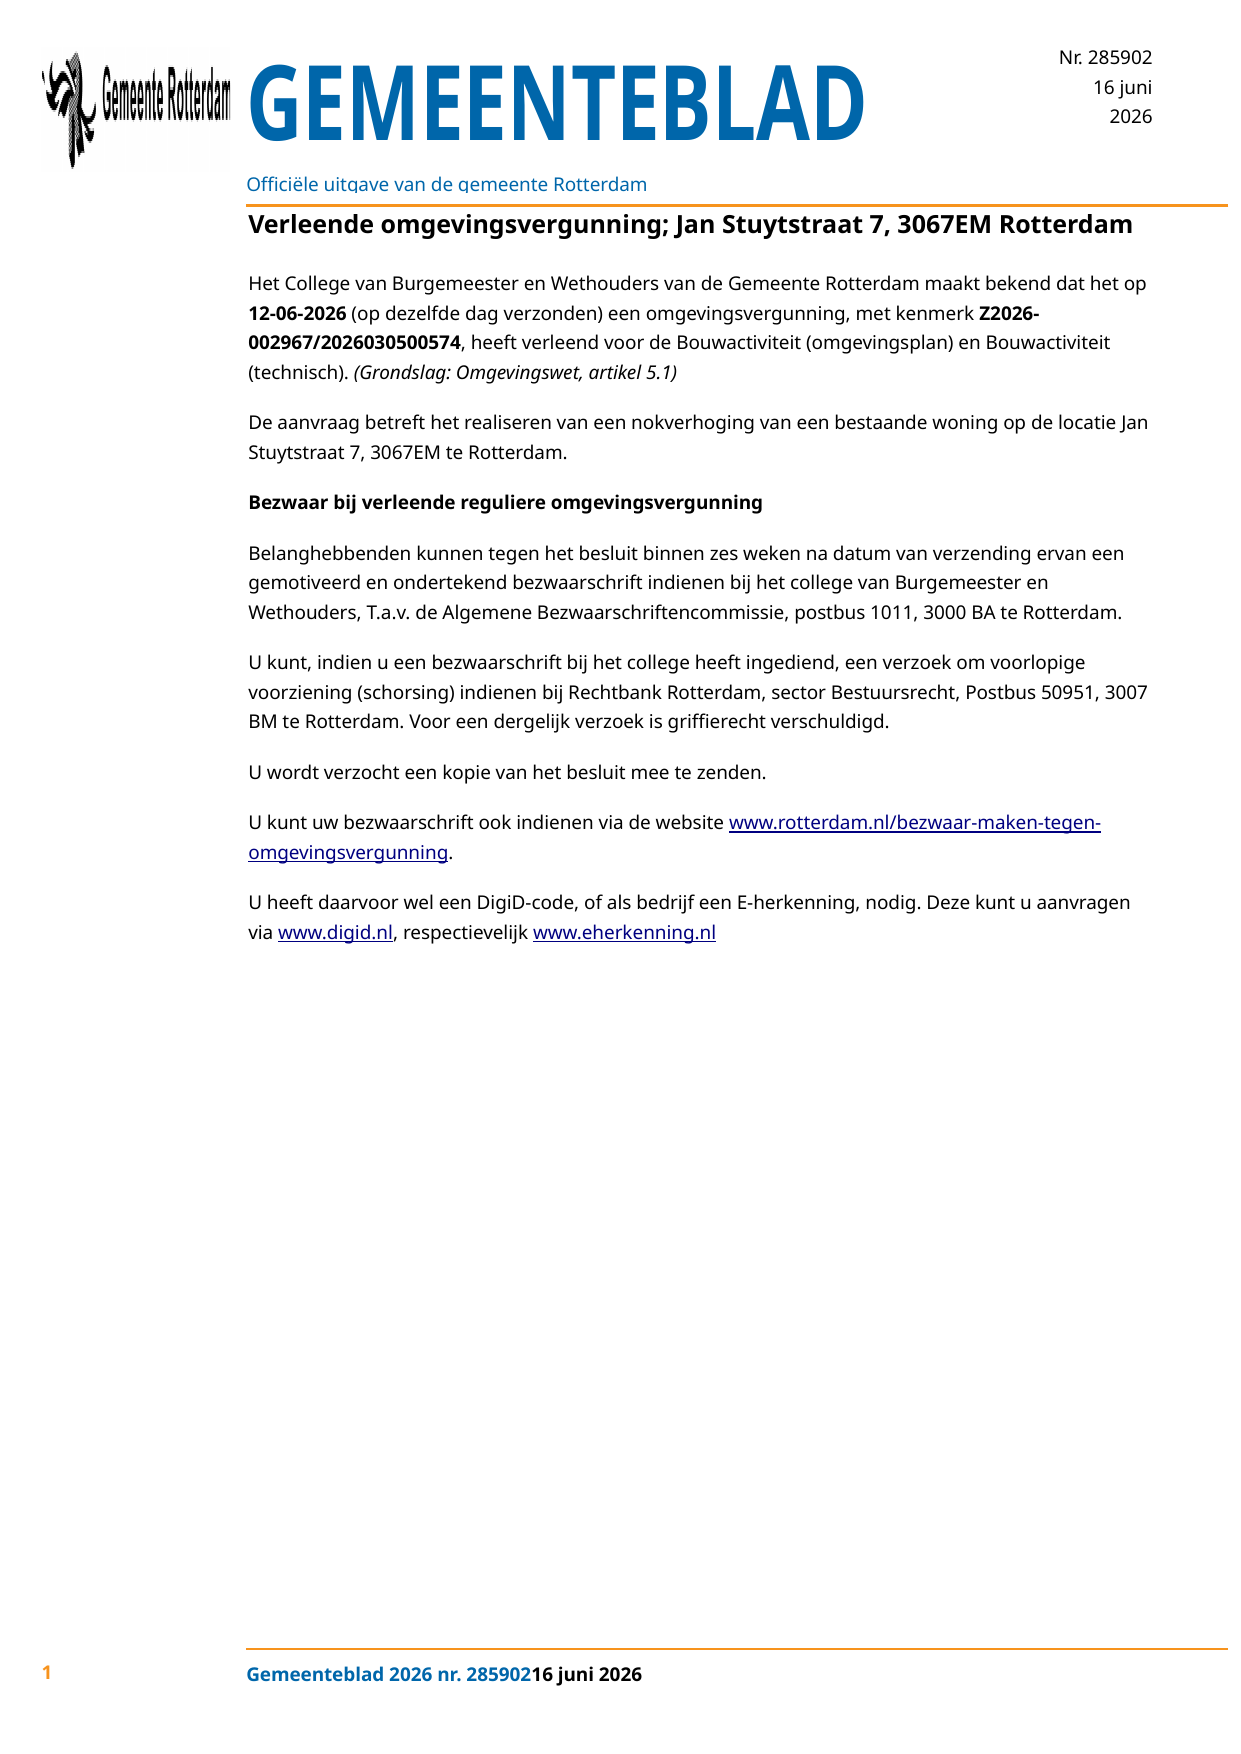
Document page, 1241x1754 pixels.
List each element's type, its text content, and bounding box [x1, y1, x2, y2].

text U kunt, indien u een bezwaarschrift bij het college heeft ingediend, een verzoek om voorlopige voorziening (schorsing) indienen bij Rechtbank Rotterdam, sector Bestuursrecht, Postbus 50951, 3007 BM te Rotterdam. Voor een dergelijk verzoek is griffierecht verschuldigd. [248, 649, 1152, 734]
text Het College van Burgemeester en Wethouders van de Gemeente Rotterdam maakt bekend dat het op 12-06-2026 (op dezelfde dag verzonden) een omgevingsvergunning, met kenmerk Z2026-002967/2026030500574, heeft verleend voor de Bouwactiviteit (omgevingsplan) en Bouwactiviteit (technisch). (Grondslag: Omgevingswet, artikel 5.1) [248, 270, 1152, 385]
text Belanghebbenden kunnen tegen het besluit binnen zes weken na datum van verzending ervan een gemotiveerd en ondertekend bezwaarschrift indienen bij het college van Burgemeester en Wethouders, T.a.v. de Algemene Bezwaarschriftencommissie, postbus 1011, 3000 BA te Rotterdam. [248, 540, 1152, 625]
text U wordt verzocht een kopie van het besluit mee te zenden. [248, 759, 1152, 785]
text Bezwaar bij verleende reguliere omgevingsvergunning [248, 489, 1152, 515]
text U heeft daarvoor wel een DigiD-code, of als bedrijf een E-herkenning, nodig. Deze kunt u aanvragen via www.digid.nl, respectievelijk www.eherkenning.nl [248, 889, 1152, 945]
picture [41, 47, 231, 172]
text Verleende omgevingsvergunning; Jan Stuytstraat 7, 3067EM Rotterdam [248, 207, 1152, 241]
text U kunt uw bezwaarschrift ook indienen via de website www.rotterdam.nl/bezwaar-maken-tegen-omgevingsvergunning. [248, 809, 1152, 865]
text De aanvraag betreft het realiseren van een nokverhoging van een bestaande woning op de locatie Jan Stuytstraat 7, 3067EM te Rotterdam. [248, 409, 1152, 465]
